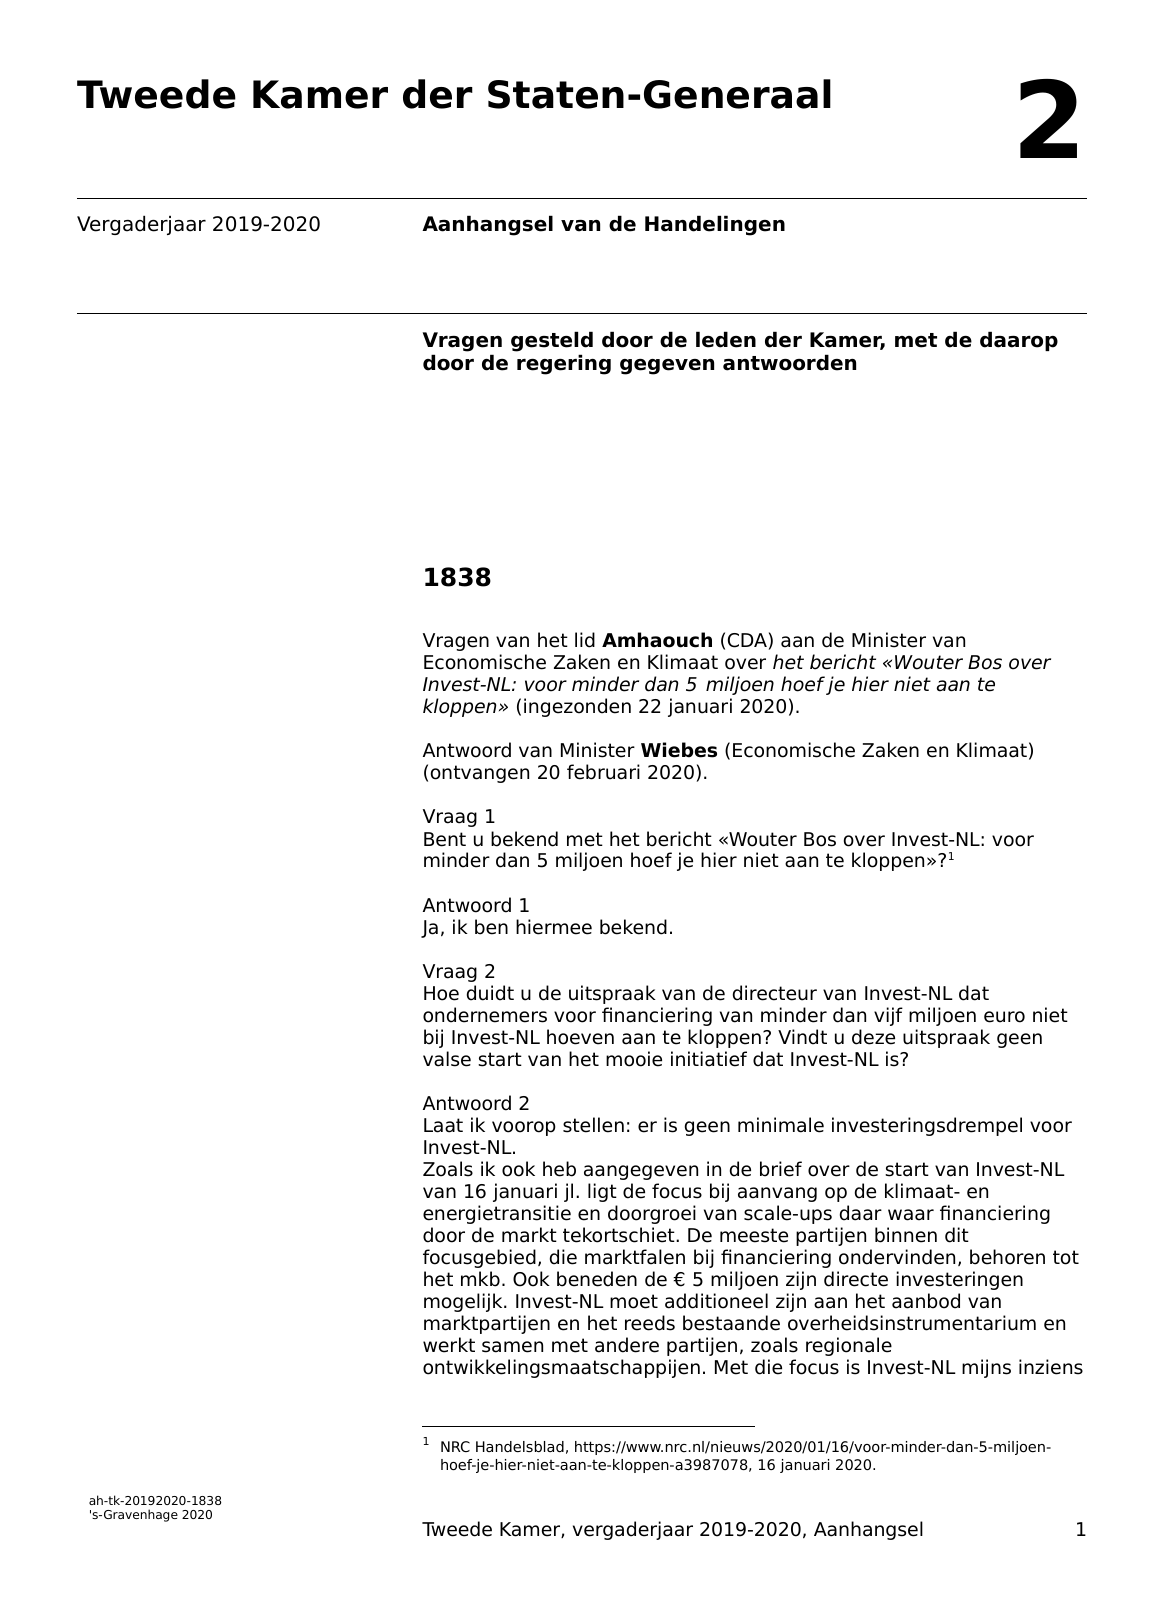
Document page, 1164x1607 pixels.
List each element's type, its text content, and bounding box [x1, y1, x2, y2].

table_cell Vragen gesteld door de leden der Kamer, met de daarop door de regering gegeven antwoorden [422, 314, 1087, 375]
table_cell [77, 314, 422, 375]
text Zoals ik ook heb aangegeven in de brief over de start van Invest-NL van 16 januari jl. ligt de focus bij aanvang op de klimaat- en energietransitie en doorgroei van scale-ups daar waar financiering door de markt tekortschiet. De meeste partijen binnen dit focusgebied, die marktfalen bij financiering ondervinden, behoren tot het mkb. Ook beneden de € 5 miljoen zijn directe investeringen mogelijk. Invest-NL moet additioneel zijn aan het aanbod van marktpartijen en het reeds bestaande overheidsinstrumentarium en werkt samen met andere partijen, zoals regionale ontwikkelingsmaatschappijen. Met die focus is Invest-NL mijns inziens [422, 1159, 1087, 1378]
text Laat ik voorop stellen: er is geen minimale investeringsdrempel voor Invest-NL. [422, 1115, 1087, 1159]
text 's-Gravenhage 2020 [88, 1508, 323, 1522]
text Ja, ik ben hiermee bekend. [422, 917, 1087, 938]
text 1838 [422, 563, 1087, 592]
text NRC Handelsblad, https://www.nrc.nl/nieuws/2020/01/16/voor-minder-dan-5-miljoen-hoef-je-hier-niet-aan-te-kloppen-a3987078, 16 januari 2020. [422, 1435, 1087, 1474]
text Antwoord van Minister Wiebes (Economische Zaken en Klimaat) (ontvangen 20 februari 2020). [422, 740, 1087, 784]
text ah-tk-20192020-1838 [88, 1494, 323, 1508]
table_header Tweede Kamer der Staten-Generaal [77, 59, 886, 198]
text Antwoord 1 [422, 894, 1087, 917]
text Bent u bekend met het bericht «Wouter Bos over Invest-NL: voor minder dan 5 miljoen hoef je hier niet aan te kloppen»? [422, 828, 1087, 872]
text Vraag 1 [422, 806, 1087, 828]
text Antwoord 2 [422, 1093, 1087, 1115]
table_header 2 [886, 59, 1087, 198]
text Vraag 2 [422, 961, 1087, 983]
table_cell Vergaderjaar 2019-2020 [77, 199, 422, 313]
text Vragen van het lid Amhaouch (CDA) aan de Minister van Economische Zaken en Klimaat over het bericht «Wouter Bos over Invest-NL: voor minder dan 5 miljoen hoef je hier niet aan te kloppen» (ingezonden 22 januari 2020). [422, 630, 1087, 718]
text Hoe duidt u de uitspraak van de directeur van Invest-NL dat ondernemers voor financiering van minder dan vijf miljoen euro niet bij Invest-NL hoeven aan te kloppen? Vindt u deze uitspraak geen valse start van het mooie initiatief dat Invest-NL is? [422, 983, 1087, 1071]
table_cell Aanhangsel van de Handelingen [422, 199, 1087, 313]
